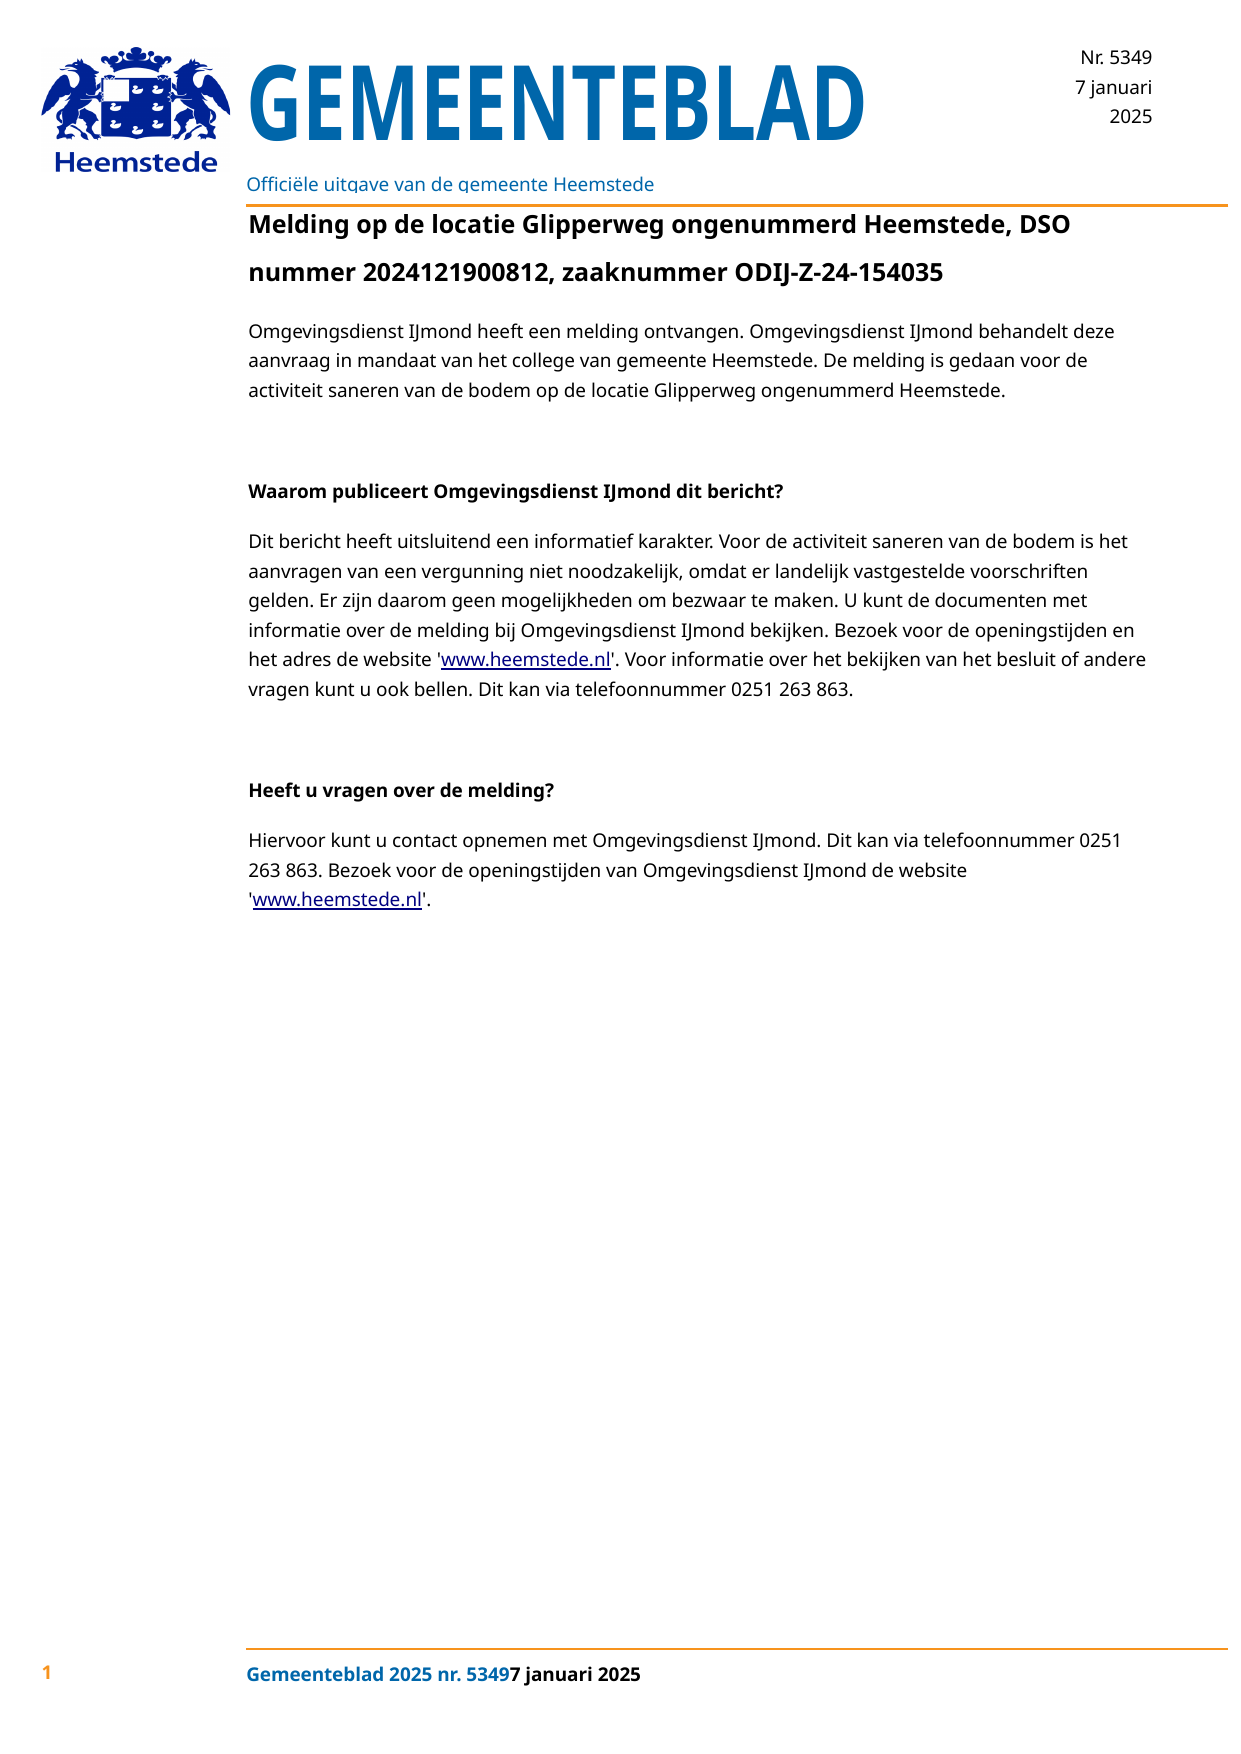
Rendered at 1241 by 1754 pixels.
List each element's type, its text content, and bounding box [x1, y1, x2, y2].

text Hiervoor kunt u contact opnemen met Omgevingsdienst IJmond. Dit kan via telefoonnummer 0251 263 863. Bezoek voor de openingstijden van Omgevingsdienst IJmond de website 'www.heemstede.nl'. [248, 827, 1152, 912]
text Omgevingsdienst IJmond heeft een melding ontvangen. Omgevingsdienst IJmond behandelt deze aanvraag in mandaat van het college van gemeente Heemstede. De melding is gedaan voor de activiteit saneren van de bodem op de locatie Glipperweg ongenummerd Heemstede. [248, 318, 1152, 403]
text Waarom publiceert Omgevingsdienst IJmond dit bericht? [248, 478, 1152, 504]
text Heeft u vragen over de melding? [248, 777, 1152, 803]
text Dit bericht heeft uitsluitend een informatief karakter. Voor de activiteit saneren van de bodem is het aanvragen van een vergunning niet noodzakelijk, omdat er landelijk vastgestelde voorschriften gelden. Er zijn daarom geen mogelijkheden om bezwaar te maken. U kunt de documenten met informatie over de melding bij Omgevingsdienst IJmond bekijken. Bezoek voor de openingstijden en het adres de website 'www.heemstede.nl'. Voor informatie over het bekijken van het besluit of andere vragen kunt u ook bellen. Dit kan via telefoonnummer 0251 263 863. [248, 528, 1152, 702]
picture [41, 47, 231, 172]
text Melding op de locatie Glipperweg ongenummerd Heemstede, DSO nummer 2024121900812, zaaknummer ODIJ-Z-24-154035 [248, 207, 1152, 288]
